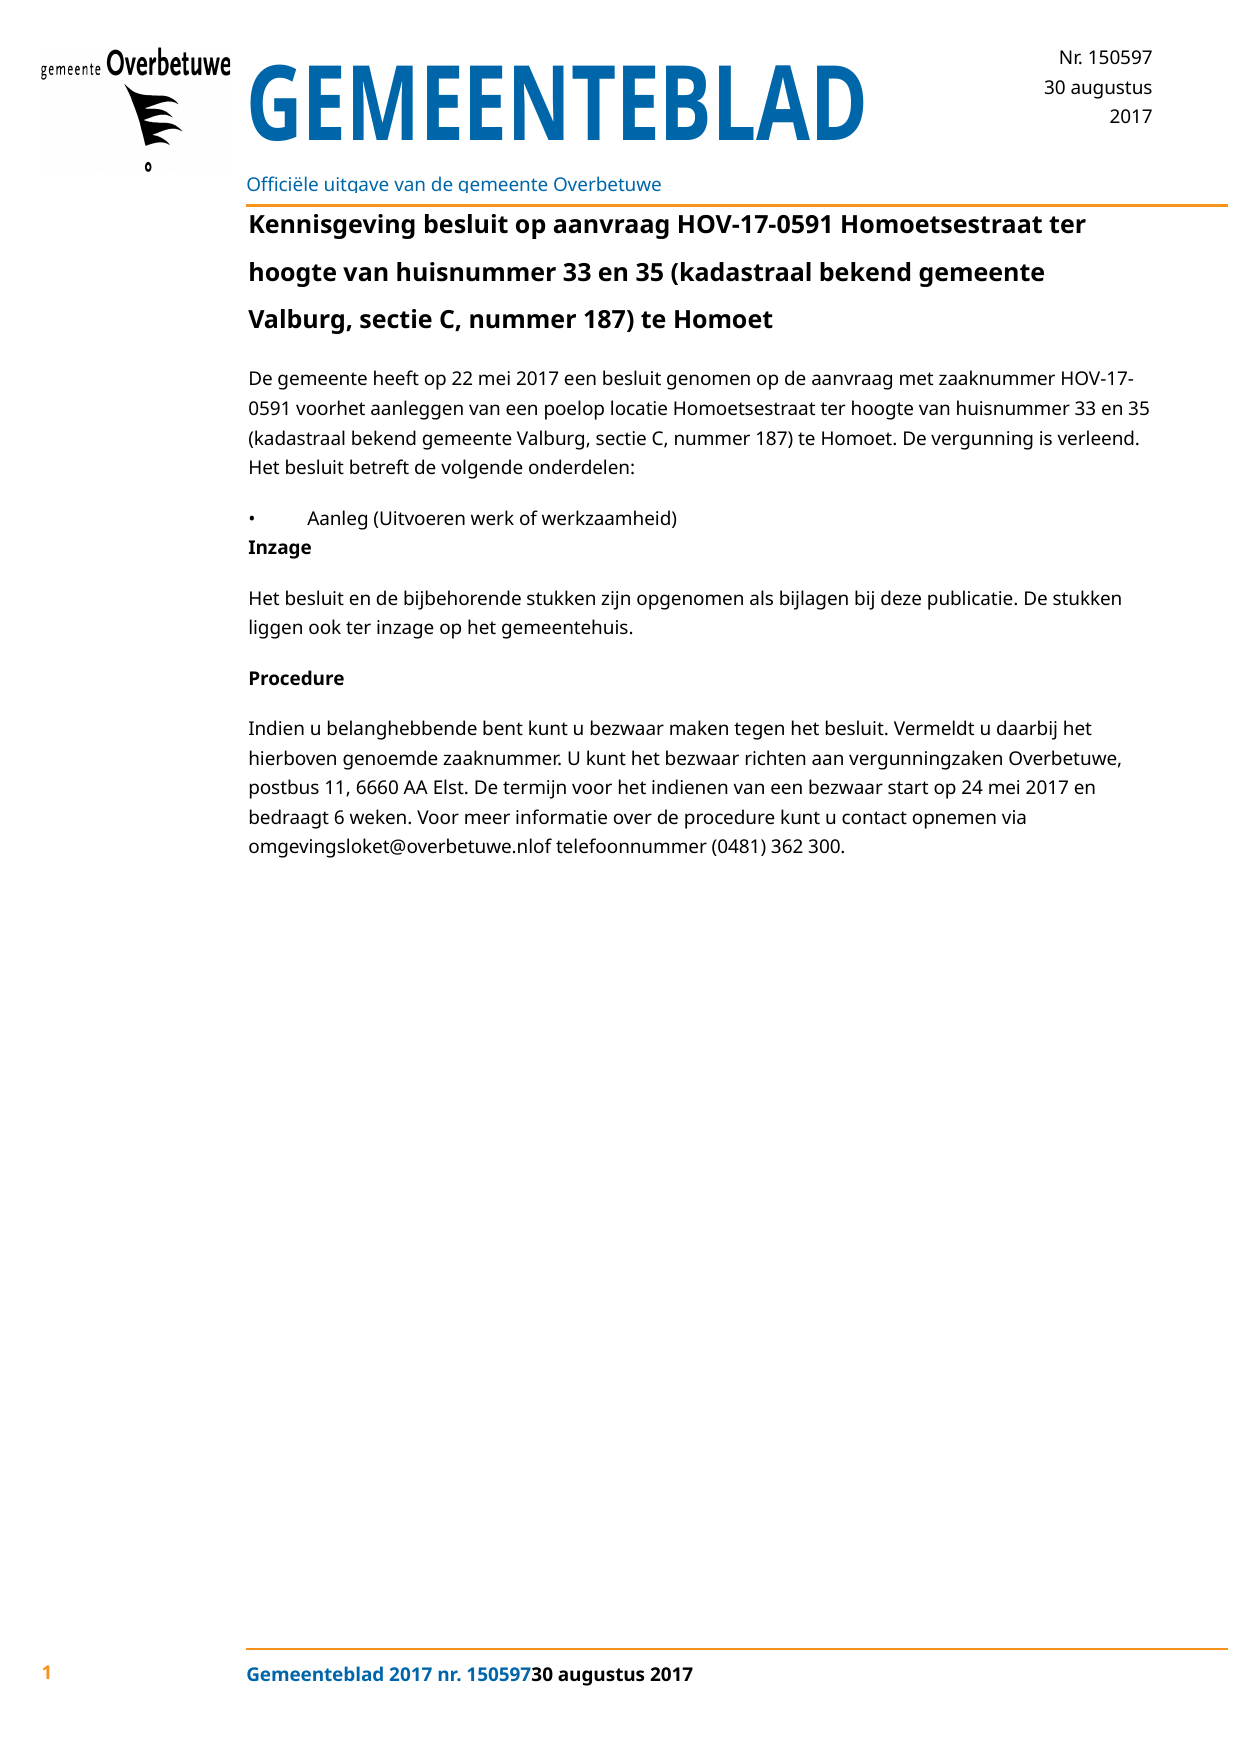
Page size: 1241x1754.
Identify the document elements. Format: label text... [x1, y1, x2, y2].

text De gemeente heeft op 22 mei 2017 een besluit genomen op de aanvraag met zaaknummer HOV-17-0591 voorhet aanleggen van een poelop locatie Homoetsestraat ter hoogte van huisnummer 33 en 35 (kadastraal bekend gemeente Valburg, sectie C, nummer 187) te Homoet. De vergunning is verleend. Het besluit betreft de volgende onderdelen: [248, 366, 1152, 480]
picture [41, 47, 231, 172]
text Het besluit en de bijbehorende stukken zijn opgenomen als bijlagen bij deze publicatie. De stukken liggen ook ter inzage op het gemeentehuis. [248, 585, 1152, 640]
text Procedure [248, 665, 1152, 690]
text Inzage [248, 534, 1152, 560]
text Indien u belanghebbende bent kunt u bezwaar maken tegen het besluit. Vermeldt u daarbij het hierboven genoemde zaaknummer. U kunt het bezwaar richten aan vergunningzaken Overbetuwe, postbus 11, 6660 AA Elst. De termijn voor het indienen van een bezwaar start op 24 mei 2017 en bedraagt 6 weken. Voor meer informatie over de procedure kunt u contact opnemen via omgevingsloket@overbetuwe.nlof telefoonnummer (0481) 362 300. [248, 715, 1152, 859]
text Kennisgeving besluit op aanvraag HOV-17-0591 Homoetsestraat ter hoogte van huisnummer 33 en 35 (kadastraal bekend gemeente Valburg, sectie C, nummer 187) te Homoet [248, 207, 1152, 336]
list Aanleg (Uitvoeren werk of werkzaamheid) [248, 505, 1152, 530]
